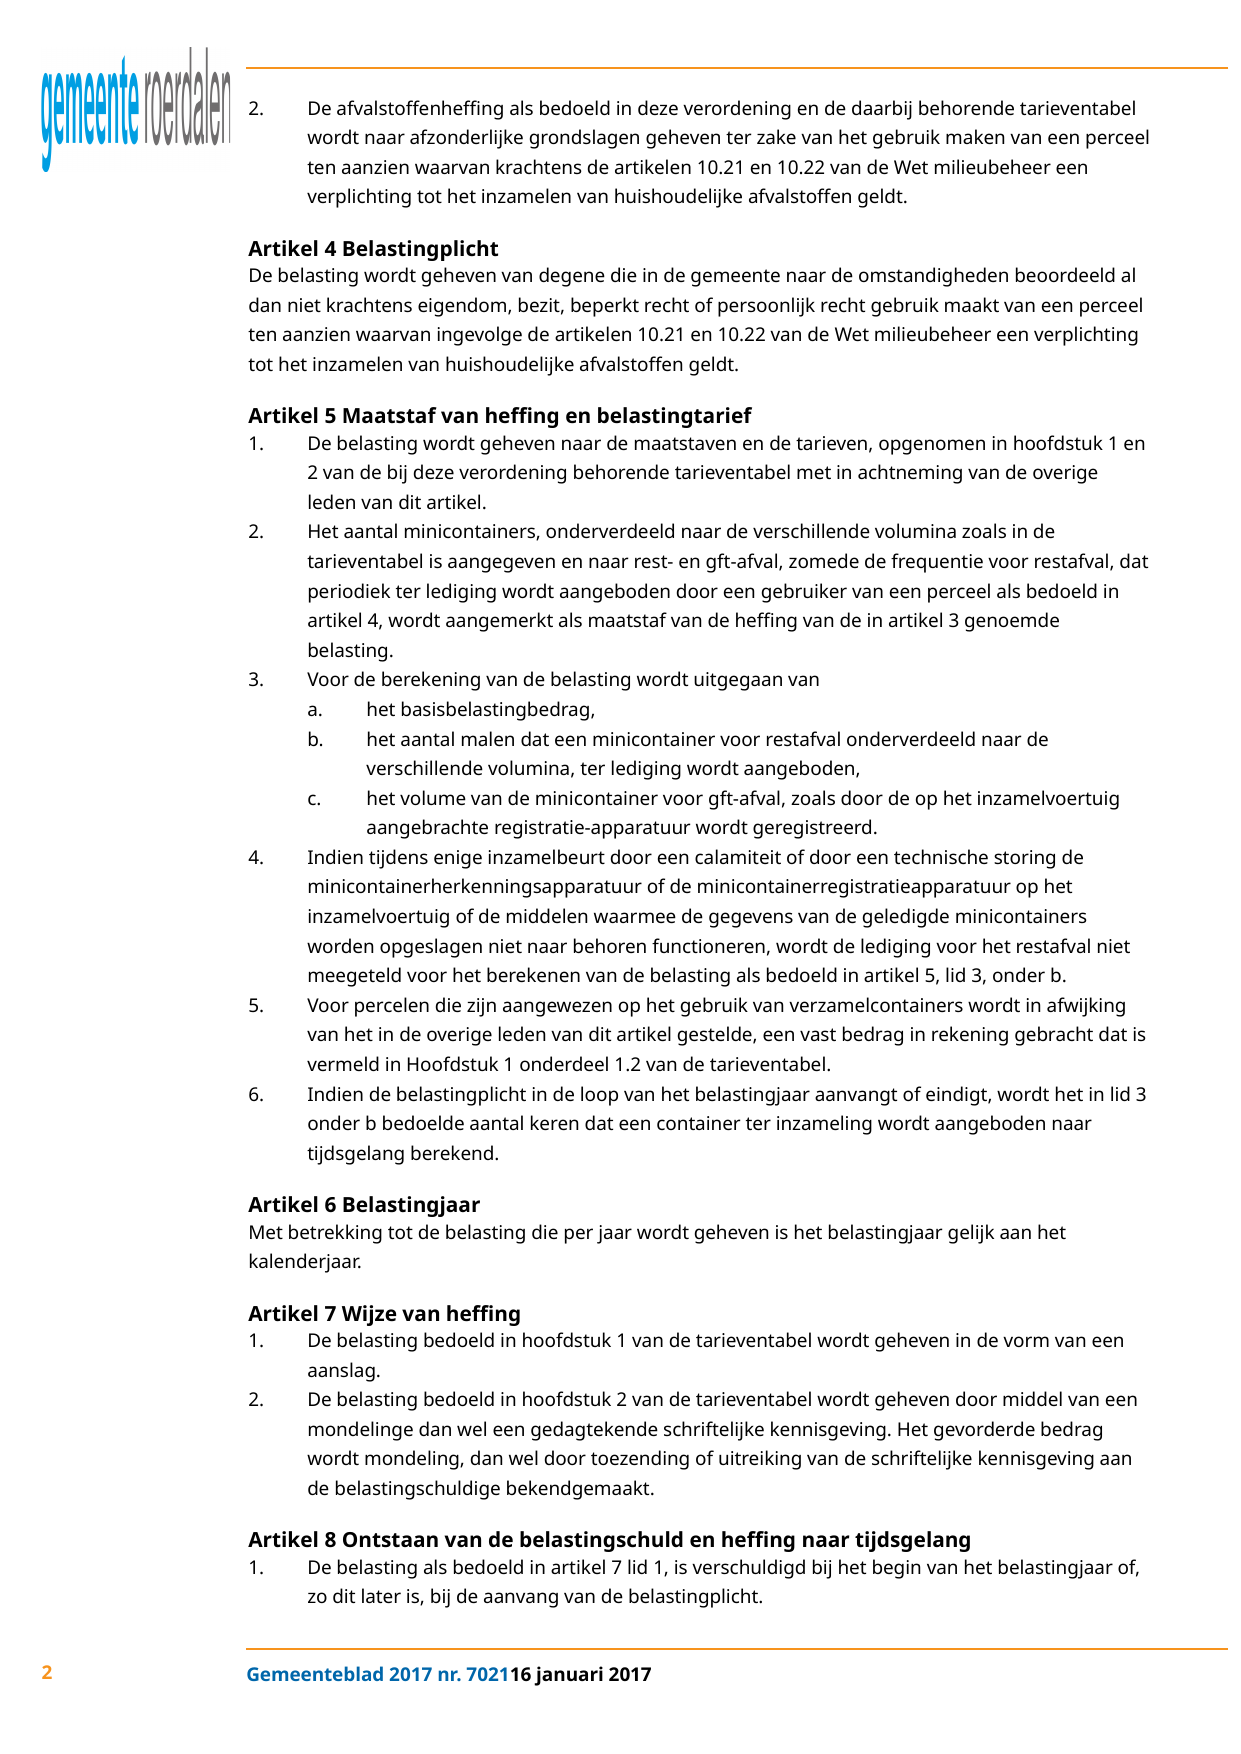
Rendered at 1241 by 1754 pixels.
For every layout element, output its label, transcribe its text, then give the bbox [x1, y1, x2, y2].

list De belasting als bedoeld in artikel 7 lid 1, is verschuldigd bij het begin van het belastingjaar of, zo dit later is, bij de aanvang van de belastingplicht. [248, 1554, 1152, 1609]
text Artikel 4 Belastingplicht [248, 234, 1152, 262]
picture [41, 47, 231, 172]
list De belasting wordt geheven naar de maatstaven en de tarieven, opgenomen in hoofdstuk 1 en 2 van de bij deze verordening behorende tarieventabel met in achtneming van de overige leden van dit artikel. [248, 430, 1152, 515]
text Artikel 5 Maatstaf van heffing en belastingtarief [248, 402, 1152, 430]
text Artikel 6 Belastingjaar [248, 1190, 1152, 1219]
picture [41, 134, 48, 172]
text Met betrekking tot de belasting die per jaar wordt geheven is het belastingjaar gelijk aan het kalenderjaar. [248, 1219, 1152, 1274]
text Artikel 8 Ontstaan van de belastingschuld en heffing naar tijdsgelang [248, 1526, 1152, 1554]
text Artikel 7 Wijze van heffing [248, 1299, 1152, 1327]
list De belasting bedoeld in hoofdstuk 1 van de tarieventabel wordt geheven in de vorm van een aanslag. [248, 1327, 1152, 1383]
list Indien de belastingplicht in de loop van het belastingjaar aanvangt of eindigt, wordt het in lid 3 onder b bedoelde aantal keren dat een container ter inzameling wordt aangeboden naar tijdsgelang berekend. [248, 1081, 1152, 1166]
list het basisbelastingbedrag, [307, 696, 1152, 722]
list De afvalstoffenheffing als bedoeld in deze verordening en de daarbij behorende tarieventabel wordt naar afzonderlijke grondslagen geheven ter zake van het gebruik maken van een perceel ten aanzien waarvan krachtens de artikelen 10.21 en 10.22 van de Wet milieubeheer een verplichting tot het inzamelen van huishoudelijke afvalstoffen geldt. [248, 95, 1152, 209]
list het aantal malen dat een minicontainer voor restafval onderverdeeld naar de verschillende volumina, ter lediging wordt aangeboden, [307, 726, 1152, 781]
list De belasting bedoeld in hoofdstuk 2 van de tarieventabel wordt geheven door middel van een mondelinge dan wel een gedagtekende schriftelijke kennisgeving. Het gevorderde bedrag wordt mondeling, dan wel door toezending of uitreiking van de schriftelijke kennisgeving aan de belastingschuldige bekendgemaakt. [248, 1386, 1152, 1501]
list Het aantal minicontainers, onderverdeeld naar de verschillende volumina zoals in de tarieventabel is aangegeven en naar rest- en gft-afval, zomede de frequentie voor restafval, dat periodiek ter lediging wordt aangeboden door een gebruiker van een perceel als bedoeld in artikel 4, wordt aangemerkt als maatstaf van de heffing van de in artikel 3 genoemde belasting. [248, 519, 1152, 663]
text De belasting wordt geheven van degene die in de gemeente naar de omstandigheden beoordeeld al dan niet krachtens eigendom, bezit, beperkt recht of persoonlijk recht gebruik maakt van een perceel ten aanzien waarvan ingevolge de artikelen 10.21 en 10.22 van de Wet milieubeheer een verplichting tot het inzamelen van huishoudelijke afvalstoffen geldt. [248, 262, 1152, 377]
list Voor de berekening van de belasting wordt uitgegaan van [248, 667, 1152, 692]
list Indien tijdens enige inzamelbeurt door een calamiteit of door een technische storing de minicontainerherkenningsapparatuur of de minicontainerregistratieapparatuur op het inzamelvoertuig of de middelen waarmee de gegevens van de geledigde minicontainers worden opgeslagen niet naar behoren functioneren, wordt de lediging voor het restafval niet meegeteld voor het berekenen van de belasting als bedoeld in artikel 5, lid 3, onder b. [248, 844, 1152, 988]
list Voor percelen die zijn aangewezen op het gebruik van verzamelcontainers wordt in afwijking van het in de overige leden van dit artikel gestelde, een vast bedrag in rekening gebracht dat is vermeld in Hoofdstuk 1 onderdeel 1.2 van de tarieventabel. [248, 992, 1152, 1077]
list het volume van de minicontainer voor gft-afval, zoals door de op het inzamelvoertuig aangebrachte registratie-apparatuur wordt geregistreerd. [307, 785, 1152, 840]
